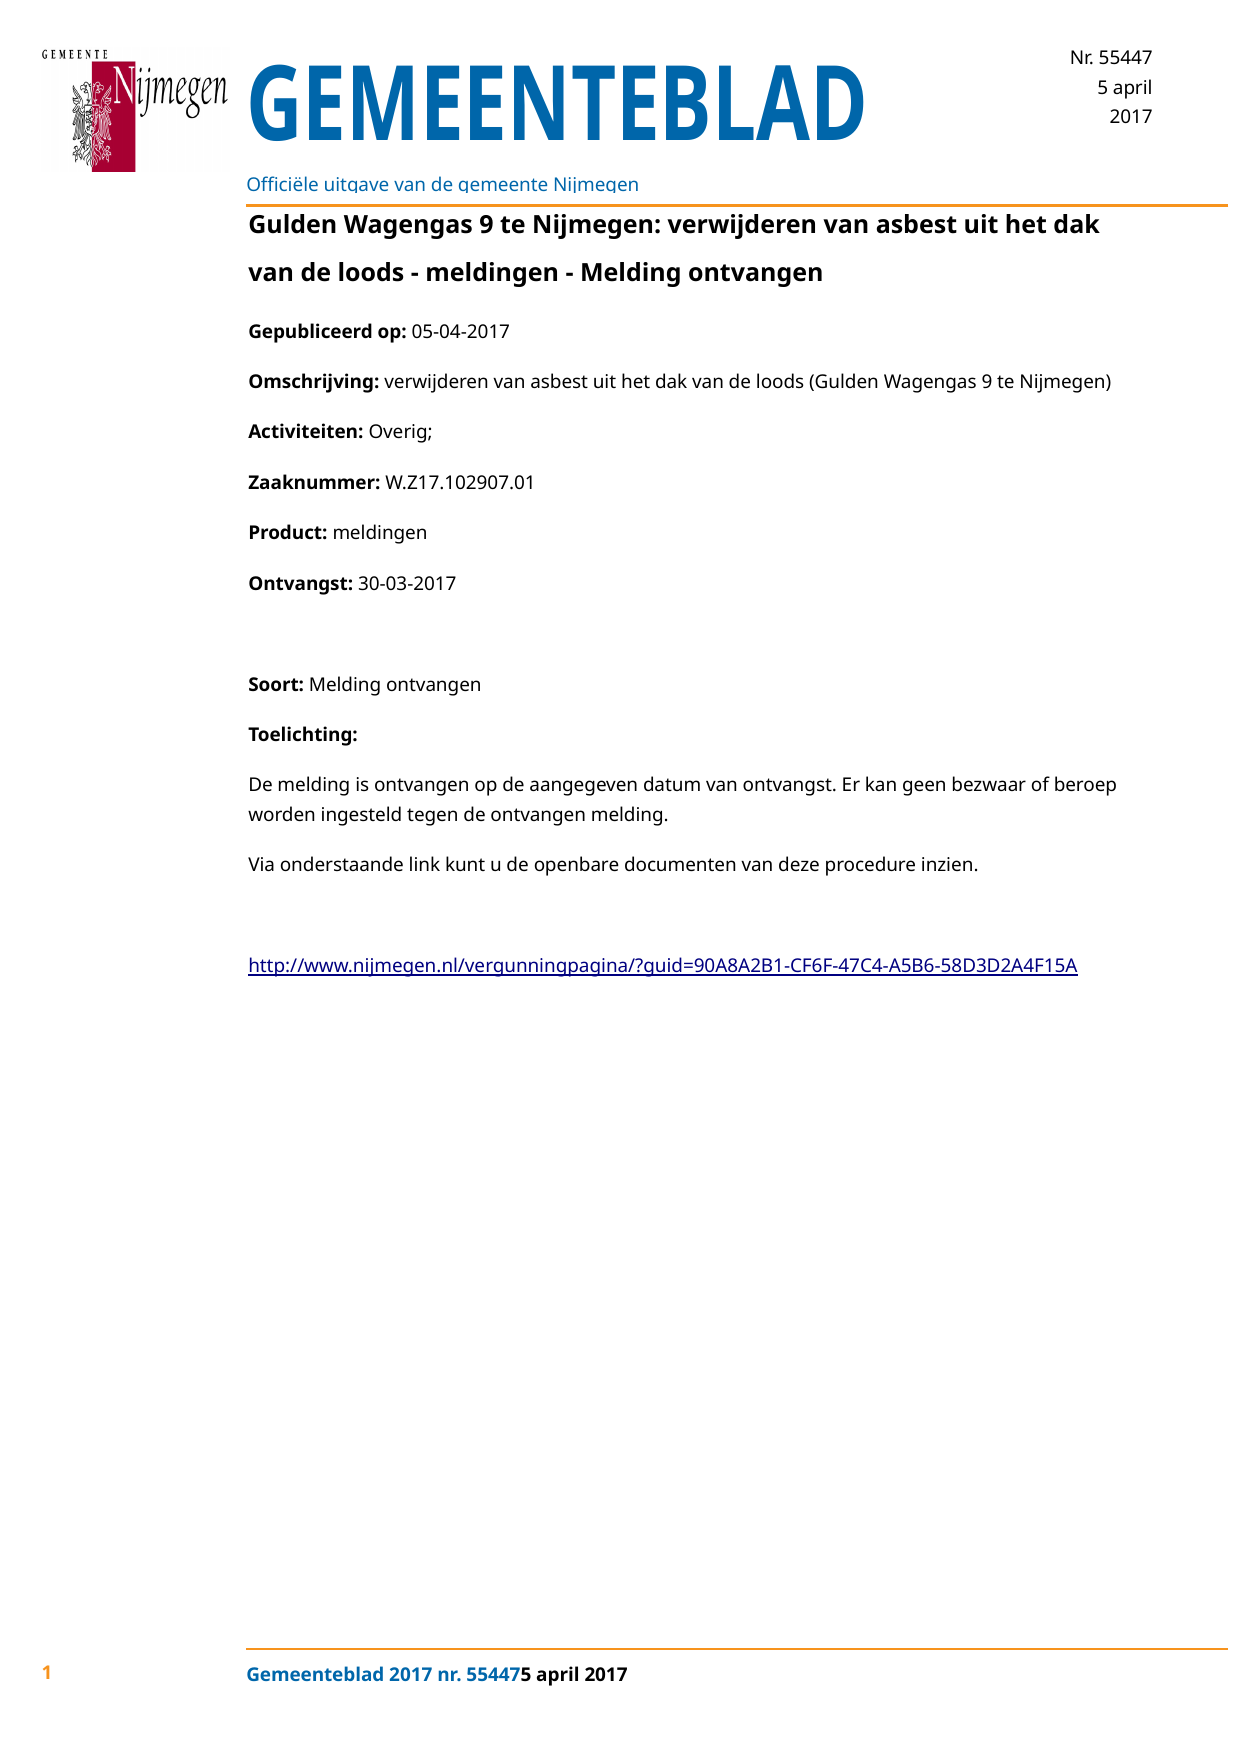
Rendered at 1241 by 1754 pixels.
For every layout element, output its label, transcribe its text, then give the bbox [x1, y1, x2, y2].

text Gepubliceerd op: 05-04-2017 [248, 318, 1152, 344]
text Toelichting: [248, 721, 1152, 747]
text De melding is ontvangen op de aangegeven datum van ontvangst. Er kan geen bezwaar of beroep worden ingesteld tegen de ontvangen melding. [248, 772, 1152, 827]
text Omschrijving: verwijderen van asbest uit het dak van de loods (Gulden Wagengas 9 te Nijmegen) [248, 368, 1152, 394]
text http://www.nijmegen.nl/vergunningpagina/?guid=90A8A2B1-CF6F-47C4-A5B6-58D3D2A4F15A [248, 952, 1152, 978]
text Ontvangst: 30-03-2017 [248, 570, 1152, 596]
text Product: meldingen [248, 519, 1152, 545]
picture [41, 47, 231, 172]
text Gulden Wagengas 9 te Nijmegen: verwijderen van asbest uit het dak van de loods - meldingen - Melding ontvangen [248, 207, 1152, 288]
text Zaaknummer: W.Z17.102907.01 [248, 469, 1152, 495]
text Soort: Melding ontvangen [248, 671, 1152, 697]
text Activiteiten: Overig; [248, 419, 1152, 444]
text Via onderstaande link kunt u de openbare documenten van deze procedure inzien. [248, 852, 1152, 877]
